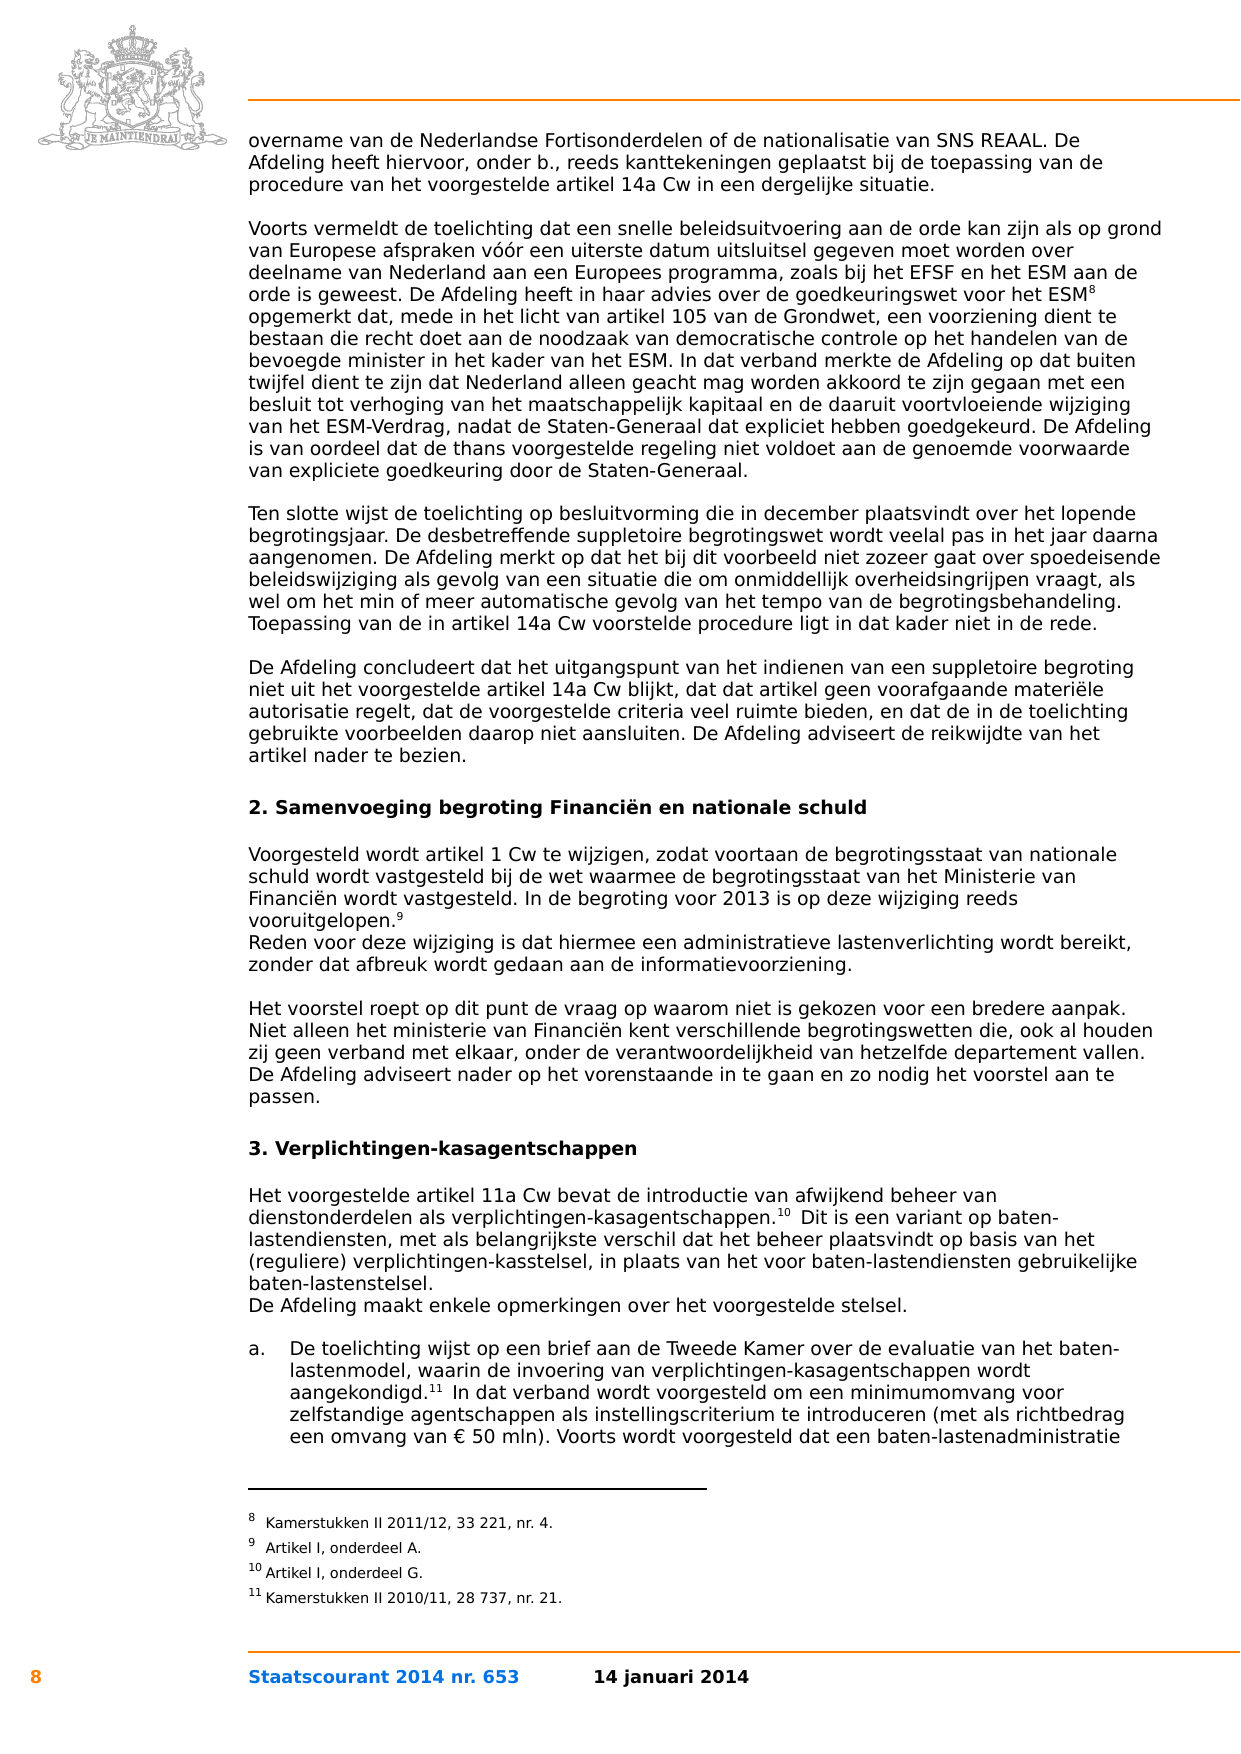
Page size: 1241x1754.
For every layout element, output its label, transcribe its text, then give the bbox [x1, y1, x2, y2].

subtitle 2. Samenvoeging begroting Financiën en nationale schuld [248, 797, 1163, 819]
text Artikel I, onderdeel G. [248, 1561, 1163, 1583]
text overname van de Nederlandse Fortisonderdelen of de nationalisatie van SNS REAAL. De Afdeling heeft hiervoor, onder b., reeds kanttekeningen geplaatst bij de toepassing van de procedure van het voorgestelde artikel 14a Cw in een dergelijke situatie. [248, 130, 1163, 196]
text Voorts vermeldt de toelichting dat een snelle beleidsuitvoering aan de orde kan zijn als op grond van Europese afspraken vóór een uiterste datum uitsluitsel gegeven moet worden over deelname van Nederland aan een Europees programma, zoals bij het EFSF en het ESM aan de orde is geweest. De Afdeling heeft in haar advies over de goedkeuringswet voor het ESM opgemerkt dat, mede in het licht van artikel 105 van de Grondwet, een voorziening dient te bestaan die recht doet aan de noodzaak van democratische controle op het handelen van de bevoegde minister in het kader van het ESM. In dat verband merkte de Afdeling op dat buiten twijfel dient te zijn dat Nederland alleen geacht mag worden akkoord te zijn gegaan met een besluit tot verhoging van het maatschappelijk kapitaal en de daaruit voortvloeiende wijziging van het ESM-Verdrag, nadat de Staten-Generaal dat expliciet hebben goedgekeurd. De Afdeling is van oordeel dat de thans voorgestelde regeling niet voldoet aan de genoemde voorwaarde van expliciete goedkeuring door de Staten-Generaal. [248, 218, 1163, 481]
text Het voorgestelde artikel 11a Cw bevat de introductie van afwijkend beheer van dienstonderdelen als verplichtingen-kasagentschappen. Dit is een variant op baten-lastendiensten, met als belangrijkste verschil dat het beheer plaatsvindt op basis van het (reguliere) verplichtingen-kasstelsel, in plaats van het voor baten-lastendiensten gebruikelijke baten-lastenstelsel. [248, 1184, 1163, 1294]
text De Afdeling concludeert dat het uitgangspunt van het indienen van een suppletoire begroting niet uit het voorgestelde artikel 14a Cw blijkt, dat dat artikel geen voorafgaande materiële autorisatie regelt, dat de voorgestelde criteria veel ruimte bieden, en dat de in de toelichting gebruikte voorbeelden daarop niet aansluiten. De Afdeling adviseert de reikwijdte van het artikel nader te bezien. [248, 657, 1163, 767]
text De Afdeling adviseert nader op het vorenstaande in te gaan en zo nodig het voorstel aan te passen. [248, 1064, 1163, 1108]
text a. De toelichting wijst op een brief aan de Tweede Kamer over de evaluatie van het baten-lastenmodel, waarin de invoering van verplichtingen-kasagentschappen wordt aangekondigd. In dat verband wordt voorgesteld om een minimumomvang voor zelfstandige agentschappen als instellingscriterium te introduceren (met als richtbedrag een omvang van € 50 mln). Voorts wordt voorgesteld dat een baten-lastenadministratie [248, 1338, 1163, 1448]
picture [38, 25, 227, 150]
text Ten slotte wijst de toelichting op besluitvorming die in december plaatsvindt over het lopende begrotingsjaar. De desbetreffende suppletoire begrotingswet wordt veelal pas in het jaar daarna aangenomen. De Afdeling merkt op dat het bij dit voorbeeld niet zozeer gaat over spoedeisende beleidswijziging als gevolg van een situatie die om onmiddellijk overheidsingrijpen vraagt, als wel om het min of meer automatische gevolg van het tempo van de begrotingsbehandeling. Toepassing van de in artikel 14a Cw voorstelde procedure ligt in dat kader niet in de rede. [248, 503, 1163, 635]
text Reden voor deze wijziging is dat hiermee een administratieve lastenverlichting wordt bereikt, zonder dat afbreuk wordt gedaan aan de informatievoorziening. [248, 932, 1163, 976]
text Het voorstel roept op dit punt de vraag op waarom niet is gekozen voor een bredere aanpak. Niet alleen het ministerie van Financiën kent verschillende begrotingswetten die, ook al houden zij geen verband met elkaar, onder de verantwoordelijkheid van hetzelfde departement vallen. [248, 998, 1163, 1064]
text Artikel I, onderdeel A. [248, 1536, 1163, 1558]
text Kamerstukken II 2011/12, 33 221, nr. 4. [248, 1511, 1163, 1533]
text Voorgesteld wordt artikel 1 Cw te wijzigen, zodat voortaan de begrotingsstaat van nationale schuld wordt vastgesteld bij de wet waarmee de begrotingsstaat van het Ministerie van Financiën wordt vastgesteld. In de begroting voor 2013 is op deze wijziging reeds vooruitgelopen. [248, 844, 1163, 932]
subtitle 3. Verplichtingen-kasagentschappen [248, 1138, 1163, 1159]
text De Afdeling maakt enkele opmerkingen over het voorgestelde stelsel. [248, 1294, 1163, 1316]
text Kamerstukken II 2010/11, 28 737, nr. 21. [248, 1586, 1163, 1608]
